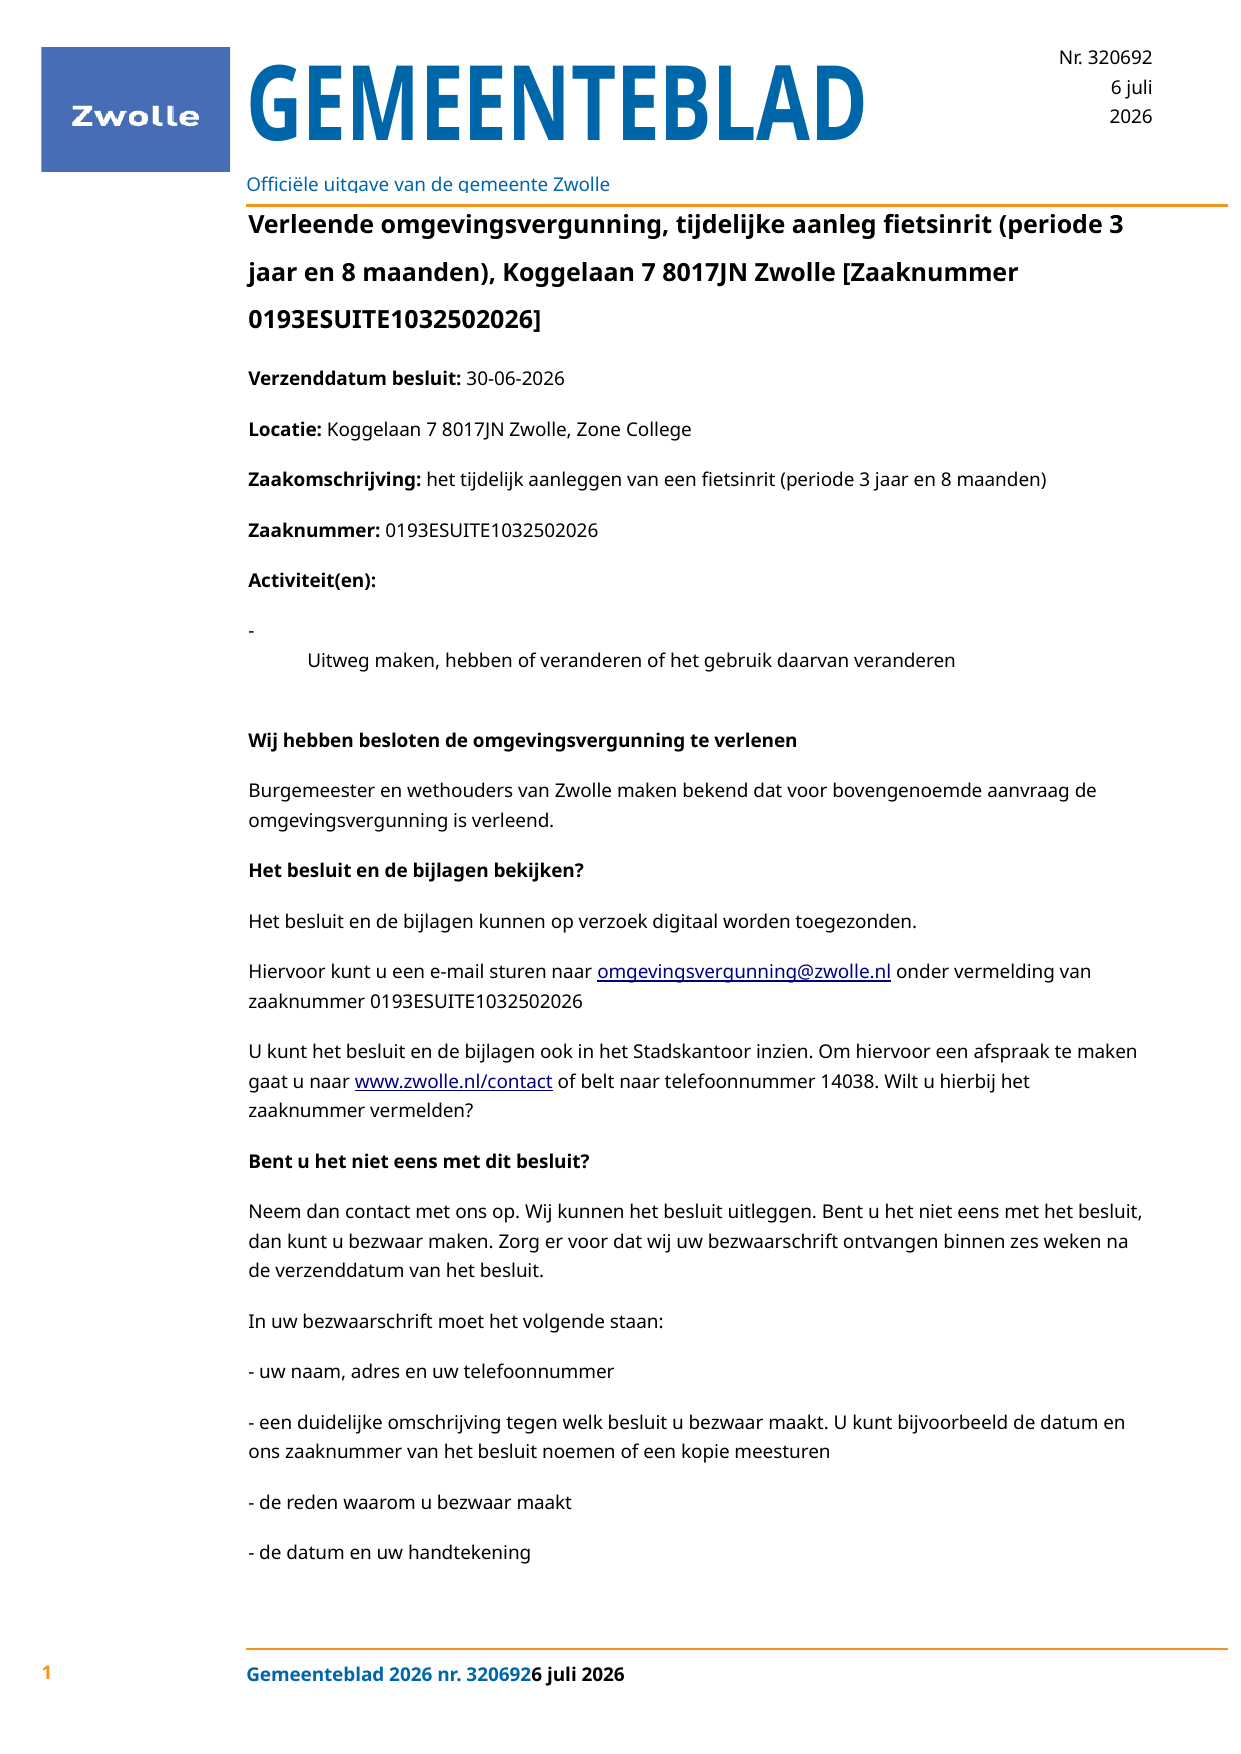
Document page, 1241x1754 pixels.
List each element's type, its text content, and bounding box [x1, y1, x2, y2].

list Uitweg maken, hebben of veranderen of het gebruik daarvan veranderen [248, 647, 1152, 673]
text - uw naam, adres en uw telefoonnummer [248, 1358, 1152, 1384]
text Wij hebben besloten de omgevingsvergunning te verlenen [248, 727, 1152, 753]
text U kunt het besluit en de bijlagen ook in het Stadskantoor inzien. Om hiervoor een afspraak te maken gaat u naar www.zwolle.nl/contact of belt naar telefoonnummer 14038. Wilt u hierbij het zaaknummer vermelden? [248, 1038, 1152, 1123]
text - de datum en uw handtekening [248, 1539, 1152, 1565]
text Activiteit(en): [248, 567, 1152, 593]
text Het besluit en de bijlagen bekijken? [248, 858, 1152, 883]
text Verzenddatum besluit: 30-06-2026 [248, 366, 1152, 391]
text Neem dan contact met ons op. Wij kunnen het besluit uitleggen. Bent u het niet eens met het besluit, dan kunt u bezwaar maken. Zorg er voor dat wij uw bezwaarschrift ontvangen binnen zes weken na de verzenddatum van het besluit. [248, 1198, 1152, 1283]
text Bent u het niet eens met dit besluit? [248, 1148, 1152, 1174]
text Het besluit en de bijlagen kunnen op verzoek digitaal worden toegezonden. [248, 908, 1152, 934]
text Zaakomschrijving: het tijdelijk aanleggen van een fietsinrit (periode 3 jaar en 8 maanden) [248, 466, 1152, 492]
text Burgemeester en wethouders van Zwolle maken bekend dat voor bovengenoemde aanvraag de omgevingsvergunning is verleend. [248, 778, 1152, 833]
text - een duidelijke omschrijving tegen welk besluit u bezwaar maakt. U kunt bijvoorbeeld de datum en ons zaaknummer van het besluit noemen of een kopie meesturen [248, 1409, 1152, 1464]
text Verleende omgevingsvergunning, tijdelijke aanleg fietsinrit (periode 3 jaar en 8 maanden), Koggelaan 7 8017JN Zwolle [Zaaknummer 0193ESUITE1032502026] [248, 207, 1152, 336]
text Hiervoor kunt u een e-mail sturen naar omgevingsvergunning@zwolle.nl onder vermelding van zaaknummer 0193ESUITE1032502026 [248, 958, 1152, 1014]
text Zaaknummer: 0193ESUITE1032502026 [248, 517, 1152, 542]
picture [41, 47, 231, 172]
text Locatie: Koggelaan 7 8017JN Zwolle, Zone College [248, 416, 1152, 442]
text In uw bezwaarschrift moet het volgende staan: [248, 1308, 1152, 1334]
text - de reden waarom u bezwaar maakt [248, 1489, 1152, 1514]
